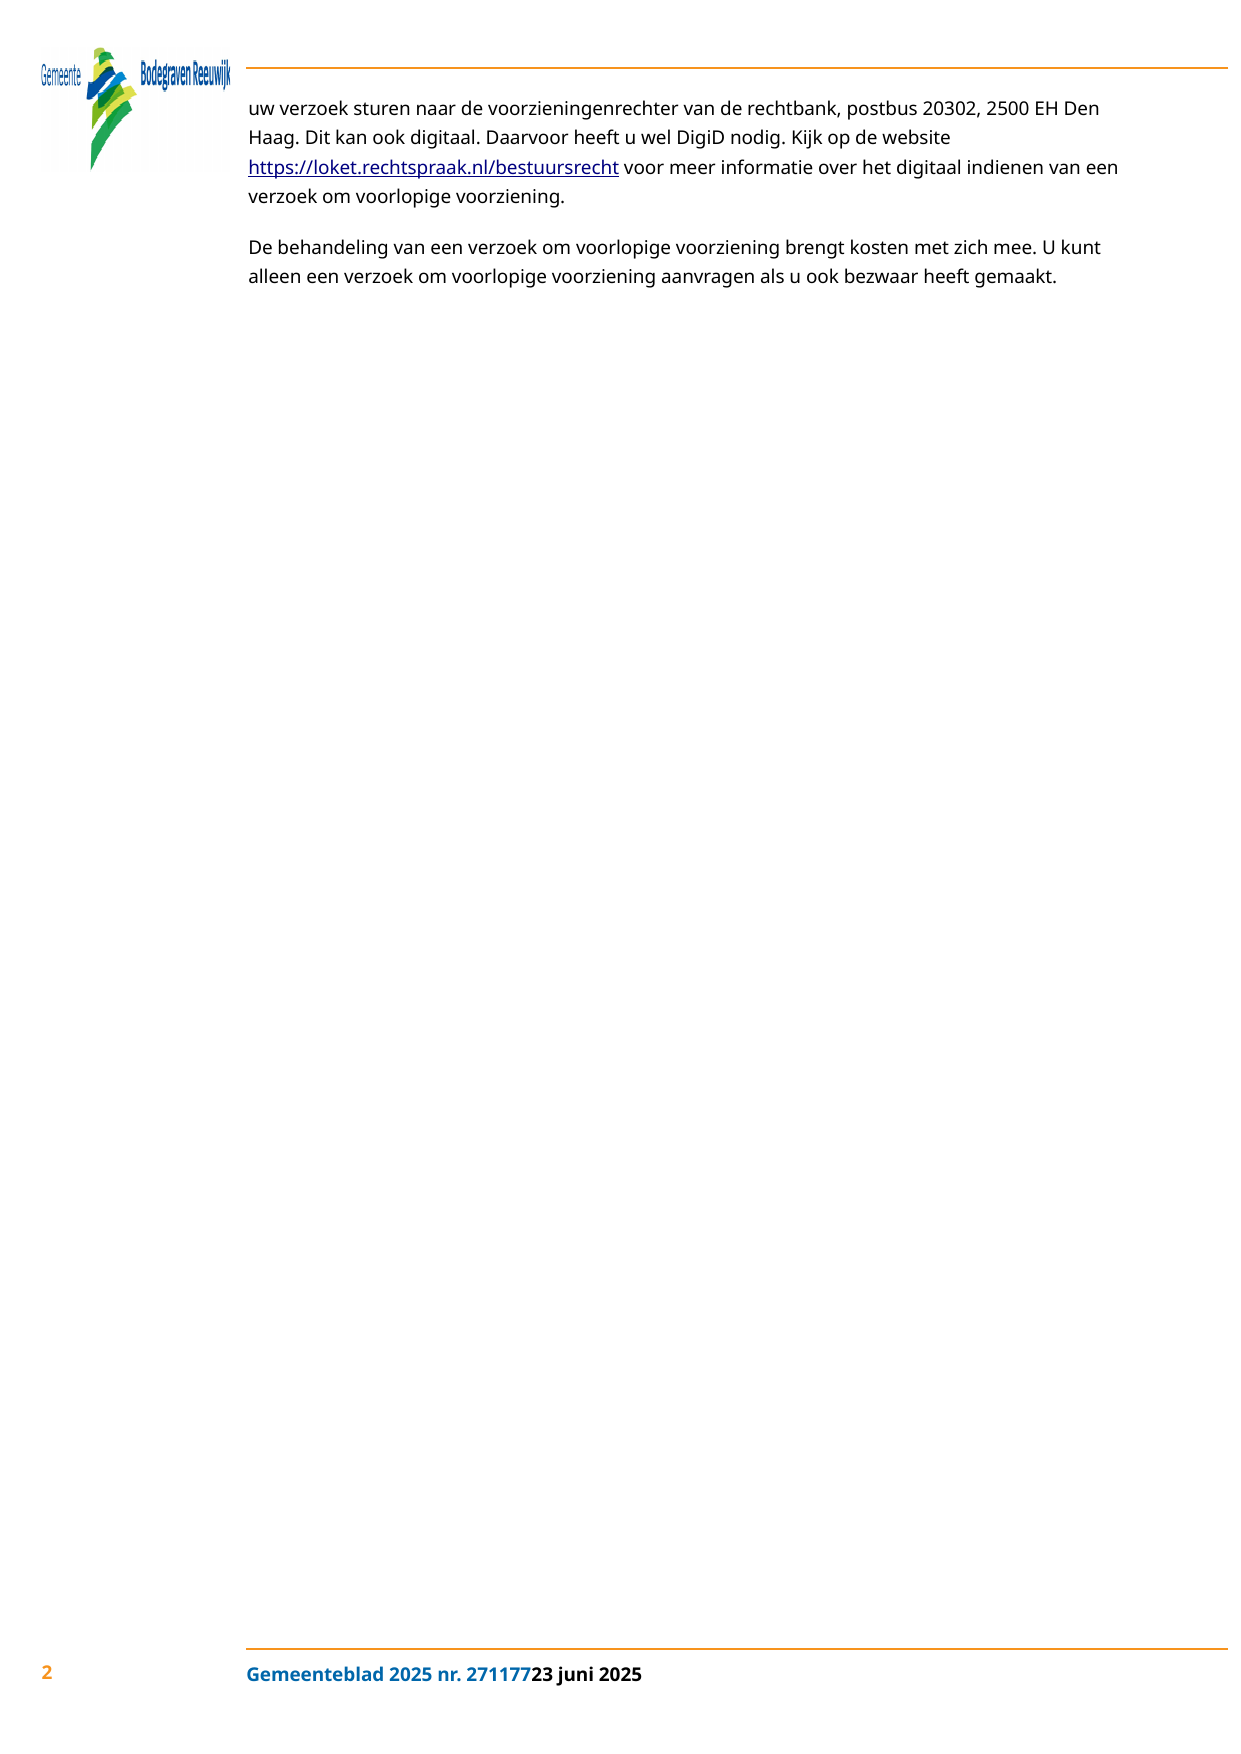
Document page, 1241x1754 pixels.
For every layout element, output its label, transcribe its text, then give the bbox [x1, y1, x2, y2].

text De behandeling van een verzoek om voorlopige voorziening brengt kosten met zich mee. U kunt alleen een verzoek om voorlopige voorziening aanvragen als u ook bezwaar heeft gemaakt. [248, 234, 1152, 289]
picture [41, 47, 231, 172]
text uw verzoek sturen naar de voorzieningenrechter van de rechtbank, postbus 20302, 2500 EH Den Haag. Dit kan ook digitaal. Daarvoor heeft u wel DigiD nodig. Kijk op de website https://loket.rechtspraak.nl/bestuursrecht voor meer informatie over het digitaal indienen van een verzoek om voorlopige voorziening. [248, 95, 1152, 209]
